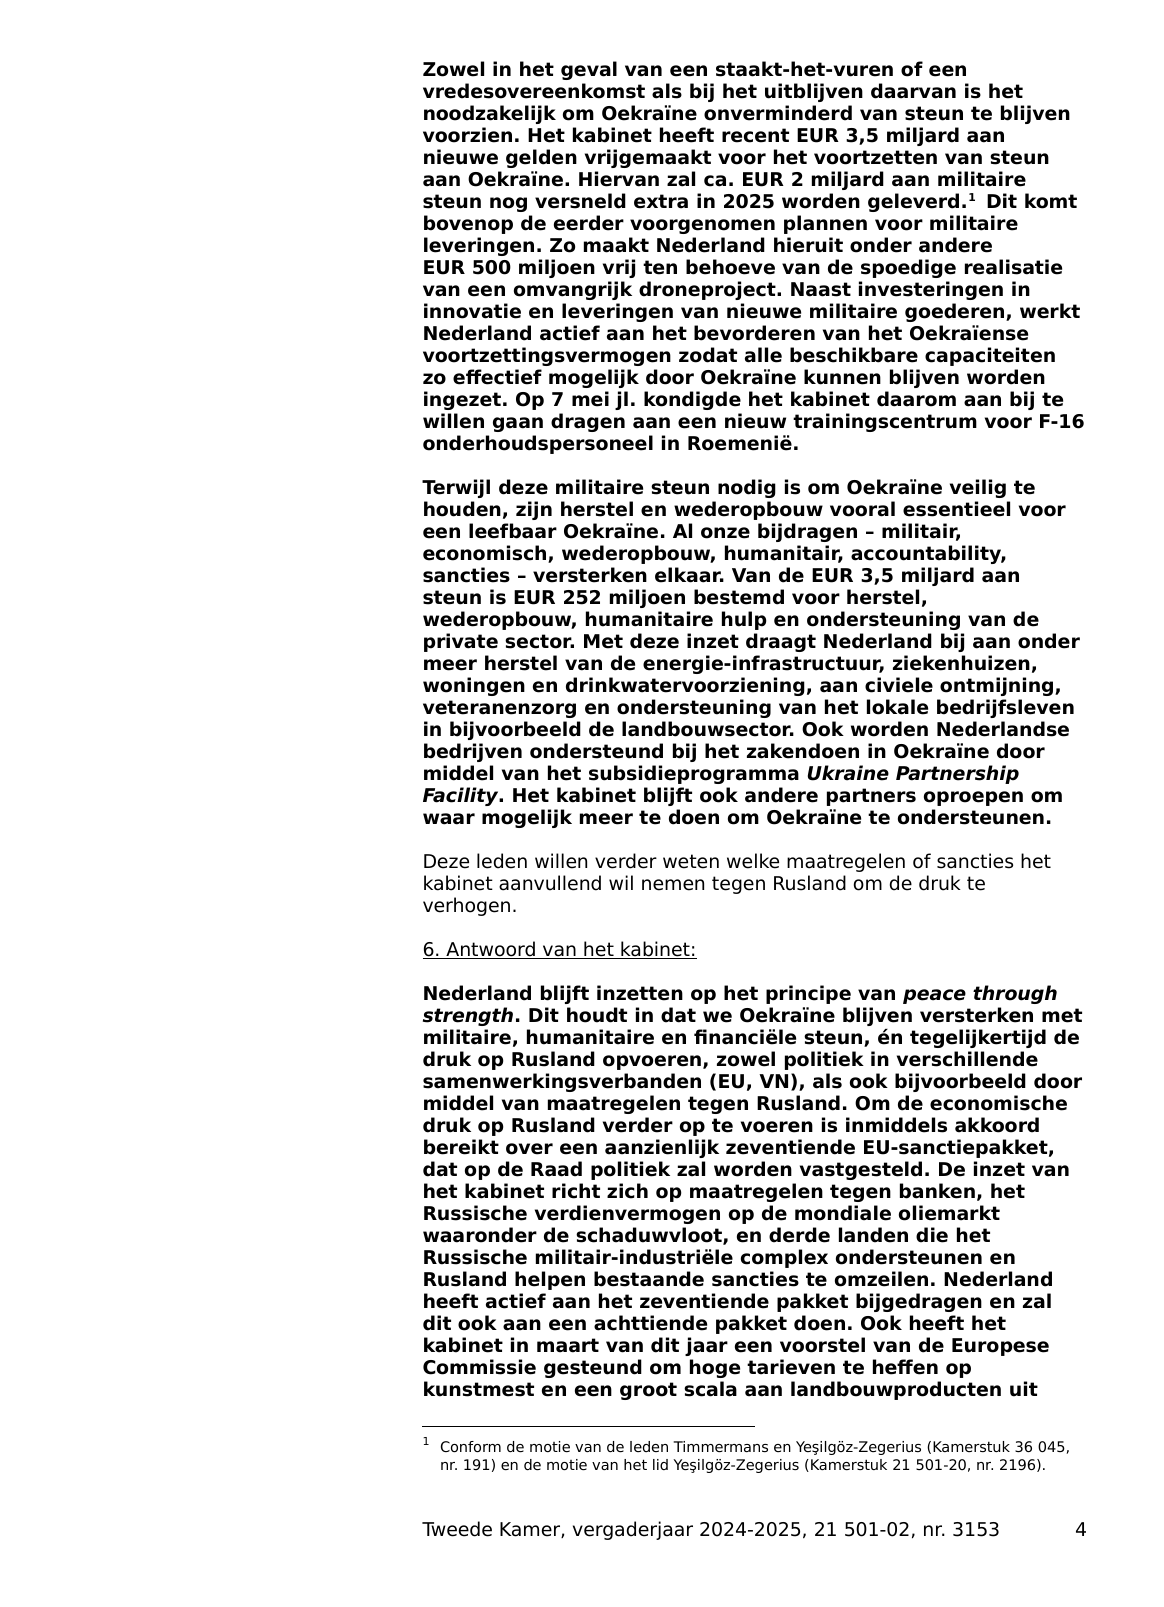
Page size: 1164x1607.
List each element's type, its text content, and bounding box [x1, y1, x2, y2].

text Conform de motie van de leden Timmermans en Yeşilgöz-Zegerius (Kamerstuk 36 045, nr. 191) en de motie van het lid Yeşilgöz-Zegerius (Kamerstuk 21 501-20, nr. 2196). [422, 1435, 1087, 1474]
text Deze leden willen verder weten welke maatregelen of sancties het kabinet aanvullend wil nemen tegen Rusland om de druk te verhogen. [422, 851, 1087, 917]
text Nederland blijft inzetten op het principe van peace through strength. Dit houdt in dat we Oekraïne blijven versterken met militaire, humanitaire en financiële steun, én tegelijkertijd de druk op Rusland opvoeren, zowel politiek in verschillende samenwerkingsverbanden (EU, VN), als ook bijvoorbeeld door middel van maatregelen tegen Rusland. Om de economische druk op Rusland verder op te voeren is inmiddels akkoord bereikt over een aanzienlijk zeventiende EU-sanctiepakket, dat op de Raad politiek zal worden vastgesteld. De inzet van het kabinet richt zich op maatregelen tegen banken, het Russische verdienvermogen op de mondiale oliemarkt waaronder de schaduwvloot, en derde landen die het Russische militair-industriële complex ondersteunen en Rusland helpen bestaande sancties te omzeilen. Nederland heeft actief aan het zeventiende pakket bijgedragen en zal dit ook aan een achttiende pakket doen. Ook heeft het kabinet in maart van dit jaar een voorstel van de Europese Commissie gesteund om hoge tarieven te heffen op kunstmest en een groot scala aan landbouwproducten uit [422, 983, 1087, 1401]
text 6. Antwoord van het kabinet: [422, 939, 1087, 961]
text Terwijl deze militaire steun nodig is om Oekraïne veilig te houden, zijn herstel en wederopbouw vooral essentieel voor een leefbaar Oekraïne. Al onze bijdragen – militair, economisch, wederopbouw, humanitair, accountability, sancties – versterken elkaar. Van de EUR 3,5 miljard aan steun is EUR 252 miljoen bestemd voor herstel, wederopbouw, humanitaire hulp en ondersteuning van de private sector. Met deze inzet draagt Nederland bij aan onder meer herstel van de energie-infrastructuur, ziekenhuizen, woningen en drinkwatervoorziening, aan civiele ontmijning, veteranenzorg en ondersteuning van het lokale bedrijfsleven in bijvoorbeeld de landbouwsector. Ook worden Nederlandse bedrijven ondersteund bij het zakendoen in Oekraïne door middel van het subsidieprogramma Ukraine Partnership Facility. Het kabinet blijft ook andere partners oproepen om waar mogelijk meer te doen om Oekraïne te ondersteunen. [422, 477, 1087, 828]
text Zowel in het geval van een staakt-het-vuren of een vredesovereenkomst als bij het uitblijven daarvan is het noodzakelijk om Oekraïne onverminderd van steun te blijven voorzien. Het kabinet heeft recent EUR 3,5 miljard aan nieuwe gelden vrijgemaakt voor het voortzetten van steun aan Oekraïne. Hiervan zal ca. EUR 2 miljard aan militaire steun nog versneld extra in 2025 worden geleverd. Dit komt bovenop de eerder voorgenomen plannen voor militaire leveringen. Zo maakt Nederland hieruit onder andere EUR 500 miljoen vrij ten behoeve van de spoedige realisatie van een omvangrijk droneproject. Naast investeringen in innovatie en leveringen van nieuwe militaire goederen, werkt Nederland actief aan het bevorderen van het Oekraïense voortzettingsvermogen zodat alle beschikbare capaciteiten zo effectief mogelijk door Oekraïne kunnen blijven worden ingezet. Op 7 mei jl. kondigde het kabinet daarom aan bij te willen gaan dragen aan een nieuw trainingscentrum voor F-16 onderhoudspersoneel in Roemenië. [422, 59, 1087, 455]
